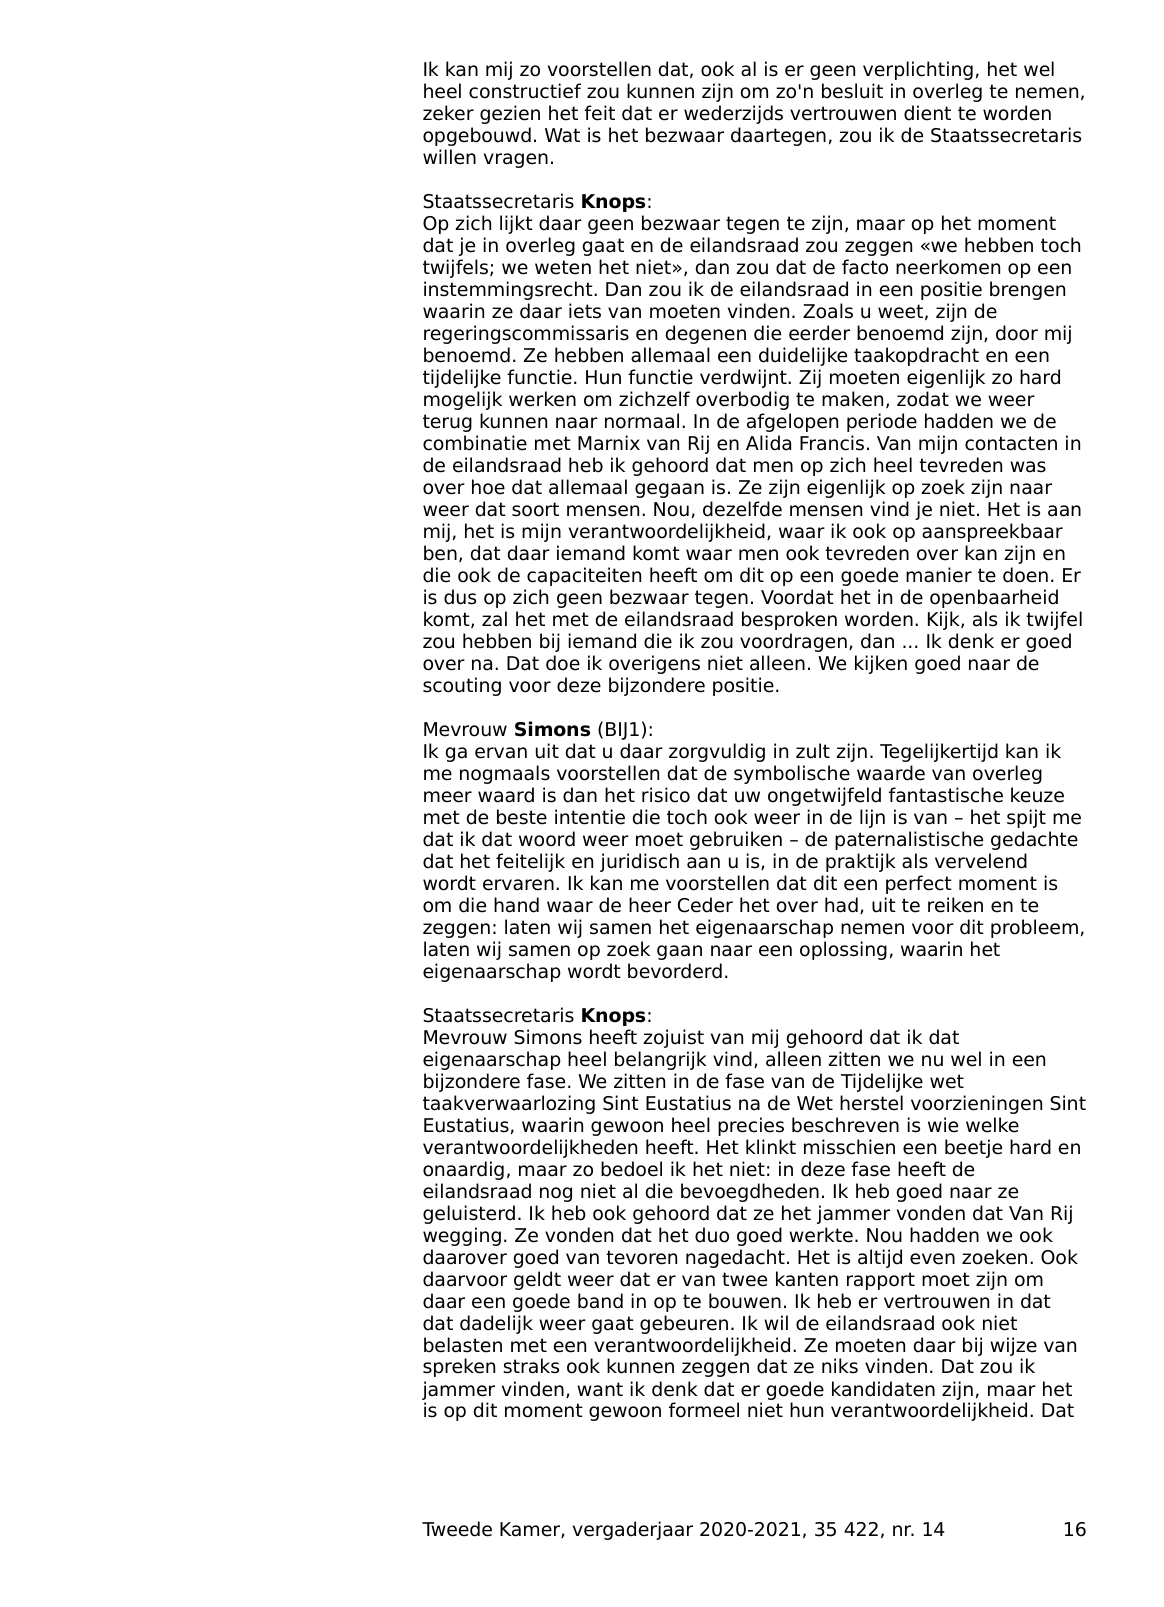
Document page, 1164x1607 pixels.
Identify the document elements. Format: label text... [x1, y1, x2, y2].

text Ik ga ervan uit dat u daar zorgvuldig in zult zijn. Tegelijkertijd kan ik me nogmaals voorstellen dat de symbolische waarde van overleg meer waard is dan het risico dat uw ongetwijfeld fantastische keuze met de beste intentie die toch ook weer in de lijn is van – het spijt me dat ik dat woord weer moet gebruiken – de paternalistische gedachte dat het feitelijk en juridisch aan u is, in de praktijk als vervelend wordt ervaren. Ik kan me voorstellen dat dit een perfect moment is om die hand waar de heer Ceder het over had, uit te reiken en te zeggen: laten wij samen het eigenaarschap nemen voor dit probleem, laten wij samen op zoek gaan naar een oplossing, waarin het eigenaarschap wordt bevorderd. [422, 741, 1087, 983]
text Staatssecretaris Knops: [422, 191, 1087, 213]
text Mevrouw Simons (BIJ1): [422, 719, 1087, 741]
text Mevrouw Simons heeft zojuist van mij gehoord dat ik dat eigenaarschap heel belangrijk vind, alleen zitten we nu wel in een bijzondere fase. We zitten in de fase van de Tijdelijke wet taakverwaarlozing Sint Eustatius na de Wet herstel voorzieningen Sint Eustatius, waarin gewoon heel precies beschreven is wie welke verantwoordelijkheden heeft. Het klinkt misschien een beetje hard en onaardig, maar zo bedoel ik het niet: in deze fase heeft de eilandsraad nog niet al die bevoegdheden. Ik heb goed naar ze geluisterd. Ik heb ook gehoord dat ze het jammer vonden dat Van Rij wegging. Ze vonden dat het duo goed werkte. Nou hadden we ook daarover goed van tevoren nagedacht. Het is altijd even zoeken. Ook daarvoor geldt weer dat er van twee kanten rapport moet zijn om daar een goede band in op te bouwen. Ik heb er vertrouwen in dat dat dadelijk weer gaat gebeuren. Ik wil de eilandsraad ook niet belasten met een verantwoordelijkheid. Ze moeten daar bij wijze van spreken straks ook kunnen zeggen dat ze niks vinden. Dat zou ik jammer vinden, want ik denk dat er goede kandidaten zijn, maar het is op dit moment gewoon formeel niet hun verantwoordelijkheid. Dat [422, 1027, 1087, 1422]
text Ik kan mij zo voorstellen dat, ook al is er geen verplichting, het wel heel constructief zou kunnen zijn om zo'n besluit in overleg te nemen, zeker gezien het feit dat er wederzijds vertrouwen dient te worden opgebouwd. Wat is het bezwaar daartegen, zou ik de Staatssecretaris willen vragen. [422, 59, 1087, 169]
text Staatssecretaris Knops: [422, 1005, 1087, 1027]
text Op zich lijkt daar geen bezwaar tegen te zijn, maar op het moment dat je in overleg gaat en de eilandsraad zou zeggen «we hebben toch twijfels; we weten het niet», dan zou dat de facto neerkomen op een instemmingsrecht. Dan zou ik de eilandsraad in een positie brengen waarin ze daar iets van moeten vinden. Zoals u weet, zijn de regeringscommissaris en degenen die eerder benoemd zijn, door mij benoemd. Ze hebben allemaal een duidelijke taakopdracht en een tijdelijke functie. Hun functie verdwijnt. Zij moeten eigenlijk zo hard mogelijk werken om zichzelf overbodig te maken, zodat we weer terug kunnen naar normaal. In de afgelopen periode hadden we de combinatie met Marnix van Rij en Alida Francis. Van mijn contacten in de eilandsraad heb ik gehoord dat men op zich heel tevreden was over hoe dat allemaal gegaan is. Ze zijn eigenlijk op zoek zijn naar weer dat soort mensen. Nou, dezelfde mensen vind je niet. Het is aan mij, het is mijn verantwoordelijkheid, waar ik ook op aanspreekbaar ben, dat daar iemand komt waar men ook tevreden over kan zijn en die ook de capaciteiten heeft om dit op een goede manier te doen. Er is dus op zich geen bezwaar tegen. Voordat het in de openbaarheid komt, zal het met de eilandsraad besproken worden. Kijk, als ik twijfel zou hebben bij iemand die ik zou voordragen, dan ... Ik denk er goed over na. Dat doe ik overigens niet alleen. We kijken goed naar de scouting voor deze bijzondere positie. [422, 213, 1087, 697]
